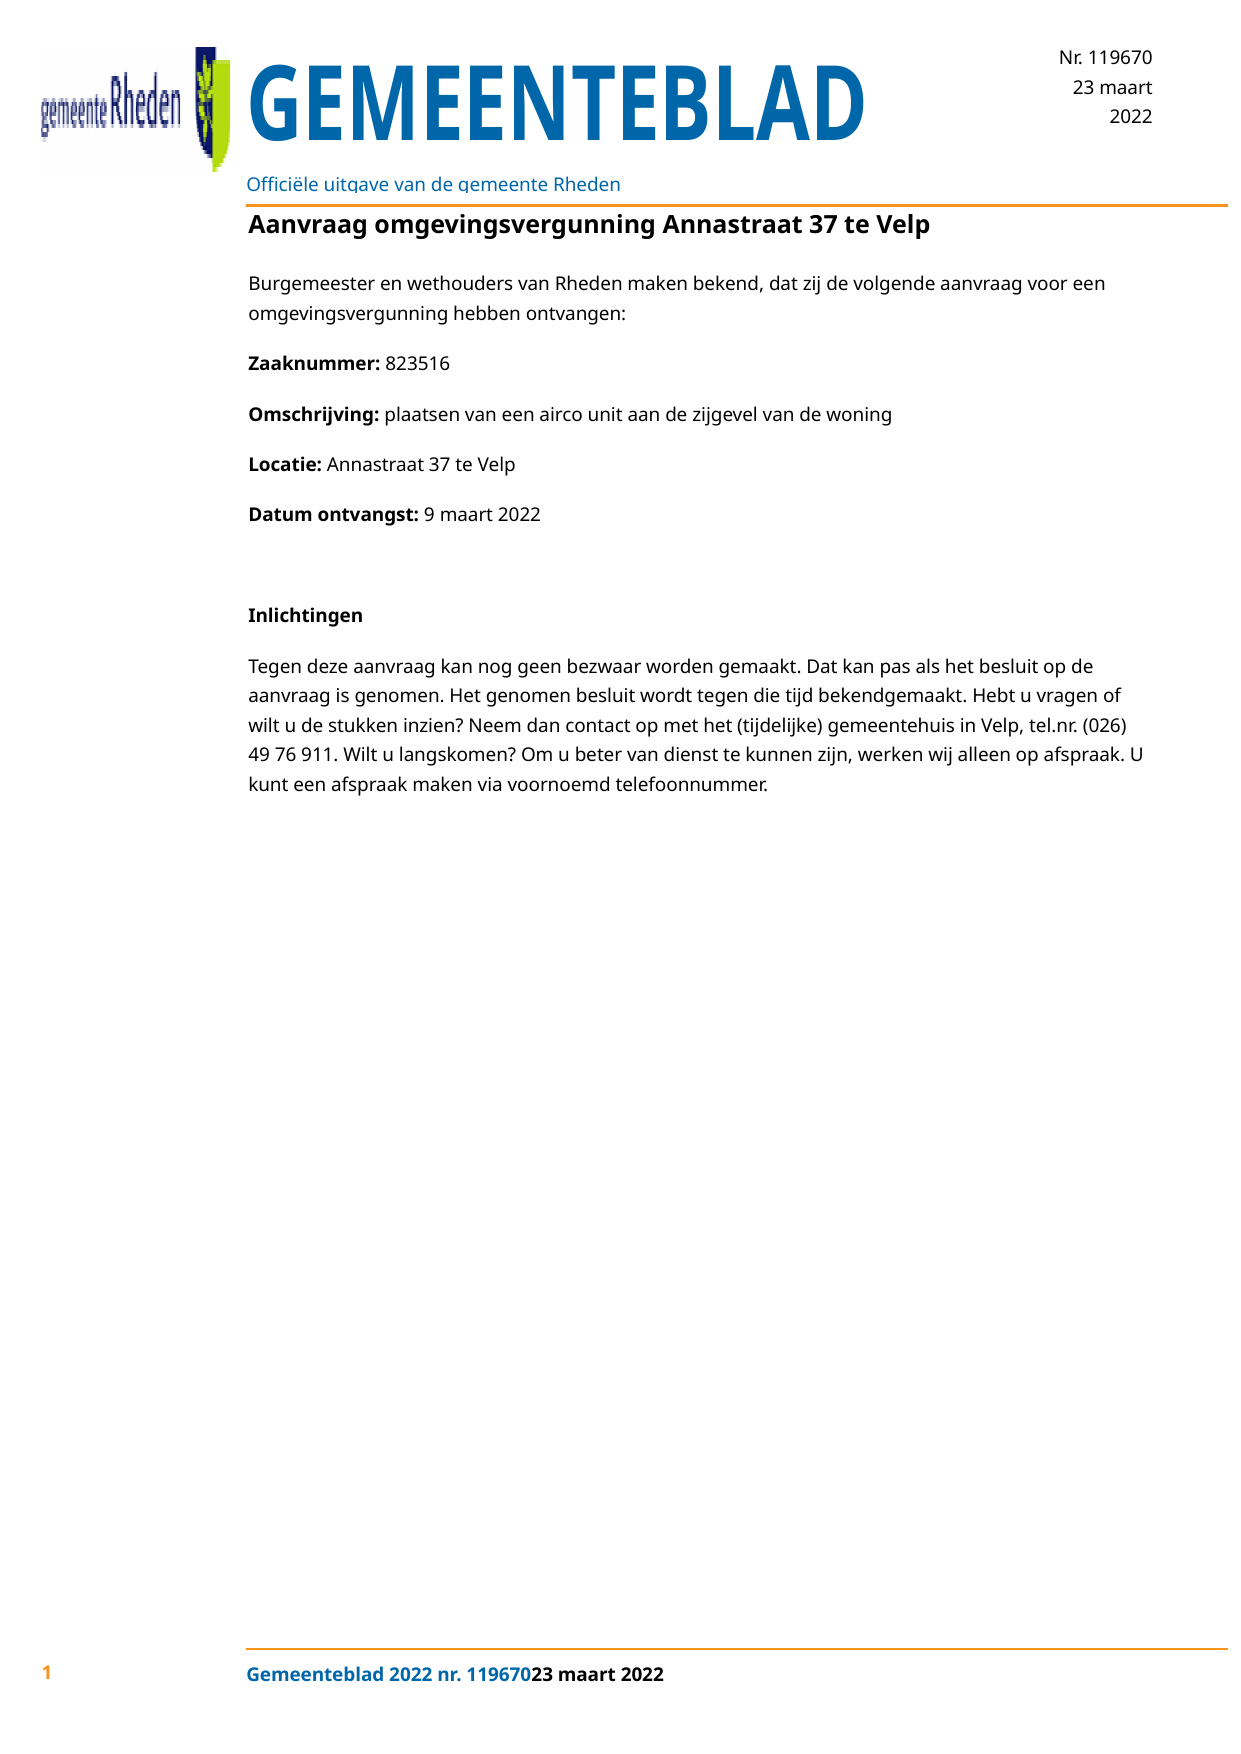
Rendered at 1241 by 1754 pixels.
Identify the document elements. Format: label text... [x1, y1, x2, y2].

text Tegen deze aanvraag kan nog geen bezwaar worden gemaakt. Dat kan pas als het besluit op de aanvraag is genomen. Het genomen besluit wordt tegen die tijd bekendgemaakt. Hebt u vragen of wilt u de stukken inzien? Neem dan contact op met het (tijdelijke) gemeentehuis in Velp, tel.nr. (026) 49 76 911. Wilt u langskomen? Om u beter van dienst te kunnen zijn, werken wij alleen op afspraak. U kunt een afspraak maken via voornoemd telefoonnummer. [248, 653, 1152, 797]
text Zaaknummer: 823516 [248, 350, 1152, 376]
text Inlichtingen [248, 602, 1152, 628]
text Omschrijving: plaatsen van een airco unit aan de zijgevel van de woning [248, 401, 1152, 426]
text Aanvraag omgevingsvergunning Annastraat 37 te Velp [248, 207, 1152, 241]
text Locatie: Annastraat 37 te Velp [248, 451, 1152, 477]
text Burgemeester en wethouders van Rheden maken bekend, dat zij de volgende aanvraag voor een omgevingsvergunning hebben ontvangen: [248, 270, 1152, 326]
picture [41, 47, 231, 172]
text Datum ontvangst: 9 maart 2022 [248, 502, 1152, 527]
